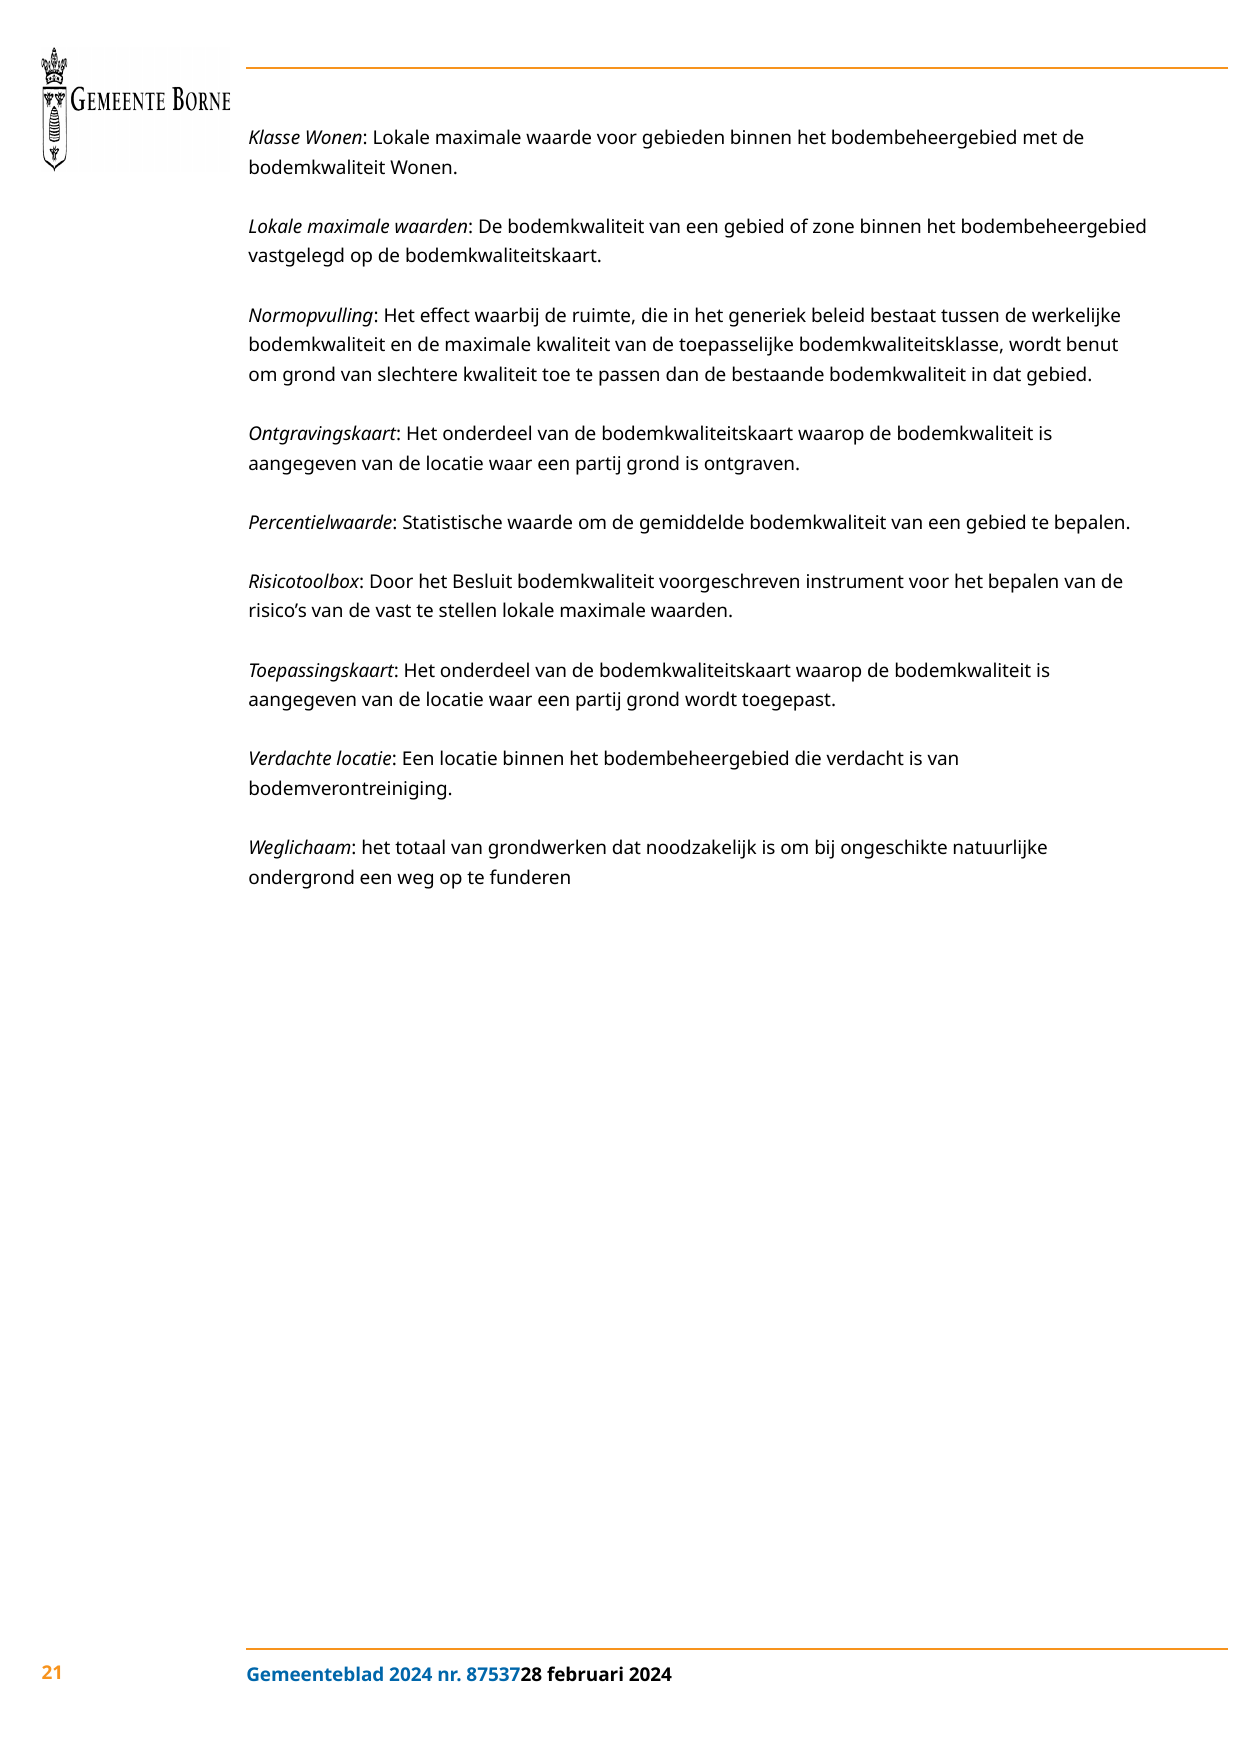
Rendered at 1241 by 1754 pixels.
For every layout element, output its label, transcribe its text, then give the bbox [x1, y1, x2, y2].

picture [41, 47, 231, 172]
text Lokale maximale waarden: De bodemkwaliteit van een gebied of zone binnen het bodembeheergebied vastgelegd op de bodemkwaliteitskaart. [248, 213, 1152, 268]
text Percentielwaarde: Statistische waarde om de gemiddelde bodemkwaliteit van een gebied te bepalen. [248, 509, 1152, 535]
text Toepassingskaart: Het onderdeel van de bodemkwaliteitskaart waarop de bodemkwaliteit is aangegeven van de locatie waar een partij grond wordt toegepast. [248, 657, 1152, 712]
text Klasse Wonen: Lokale maximale waarde voor gebieden binnen het bodembeheergebied met de bodemkwaliteit Wonen. [248, 124, 1152, 180]
text Verdachte locatie: Een locatie binnen het bodembeheergebied die verdacht is van bodemverontreiniging. [248, 746, 1152, 801]
text Ontgravingskaart: Het onderdeel van de bodemkwaliteitskaart waarop de bodemkwaliteit is aangegeven van de locatie waar een partij grond is ontgraven. [248, 420, 1152, 476]
text Weglichaam: het totaal van grondwerken dat noodzakelijk is om bij ongeschikte natuurlijke ondergrond een weg op te funderen [248, 834, 1152, 890]
text Risicotoolbox: Door het Besluit bodemkwaliteit voorgeschreven instrument voor het bepalen van de risico’s van de vast te stellen lokale maximale waarden. [248, 568, 1152, 623]
text Normopvulling: Het effect waarbij de ruimte, die in het generiek beleid bestaat tussen de werkelijke bodemkwaliteit en de maximale kwaliteit van de toepasselijke bodemkwaliteitsklasse, wordt benut om grond van slechtere kwaliteit toe te passen dan de bestaande bodemkwaliteit in dat gebied. [248, 302, 1152, 387]
